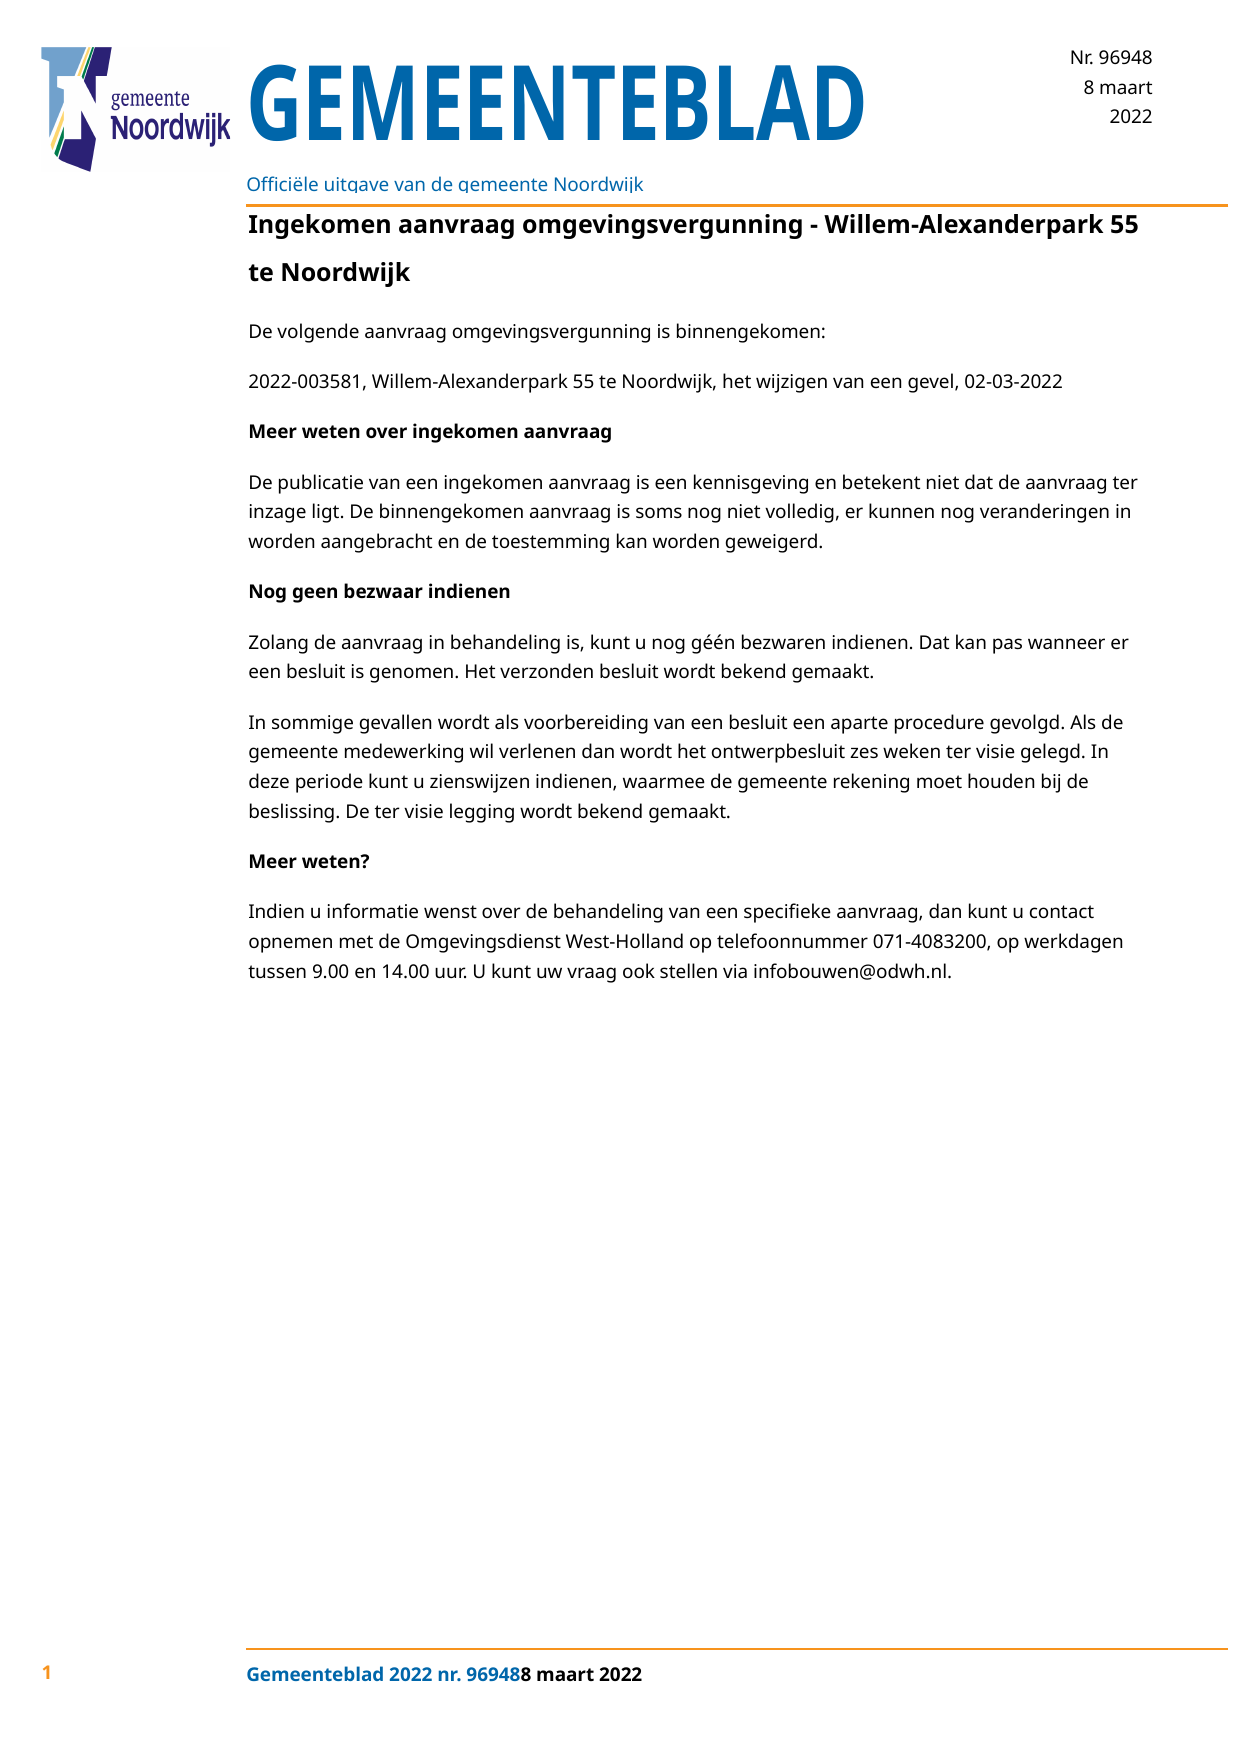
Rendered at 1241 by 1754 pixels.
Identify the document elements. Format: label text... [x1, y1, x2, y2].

picture [41, 47, 231, 172]
text De publicatie van een ingekomen aanvraag is een kennisgeving en betekent niet dat de aanvraag ter inzage ligt. De binnengekomen aanvraag is soms nog niet volledig, er kunnen nog veranderingen in worden aangebracht en de toestemming kan worden geweigerd. [248, 469, 1152, 554]
text Nog geen bezwaar indienen [248, 579, 1152, 604]
text Indien u informatie wenst over de behandeling van een specifieke aanvraag, dan kunt u contact opnemen met de Omgevingsdienst West-Holland op telefoonnummer 071-4083200, op werkdagen tussen 9.00 en 14.00 uur. U kunt uw vraag ook stellen via infobouwen@odwh.nl. [248, 899, 1152, 984]
text Meer weten over ingekomen aanvraag [248, 419, 1152, 444]
text Meer weten? [248, 848, 1152, 874]
text In sommige gevallen wordt als voorbereiding van een besluit een aparte procedure gevolgd. Als de gemeente medewerking wil verlenen dan wordt het ontwerpbesluit zes weken ter visie gelegd. In deze periode kunt u zienswijzen indienen, waarmee de gemeente rekening moet houden bij de beslissing. De ter visie legging wordt bekend gemaakt. [248, 709, 1152, 824]
text Ingekomen aanvraag omgevingsvergunning - Willem-Alexanderpark 55 te Noordwijk [248, 207, 1152, 288]
text 2022-003581, Willem-Alexanderpark 55 te Noordwijk, het wijzigen van een gevel, 02-03-2022 [248, 368, 1152, 394]
text De volgende aanvraag omgevingsvergunning is binnengekomen: [248, 318, 1152, 344]
text Zolang de aanvraag in behandeling is, kunt u nog géén bezwaren indienen. Dat kan pas wanneer er een besluit is genomen. Het verzonden besluit wordt bekend gemaakt. [248, 629, 1152, 684]
